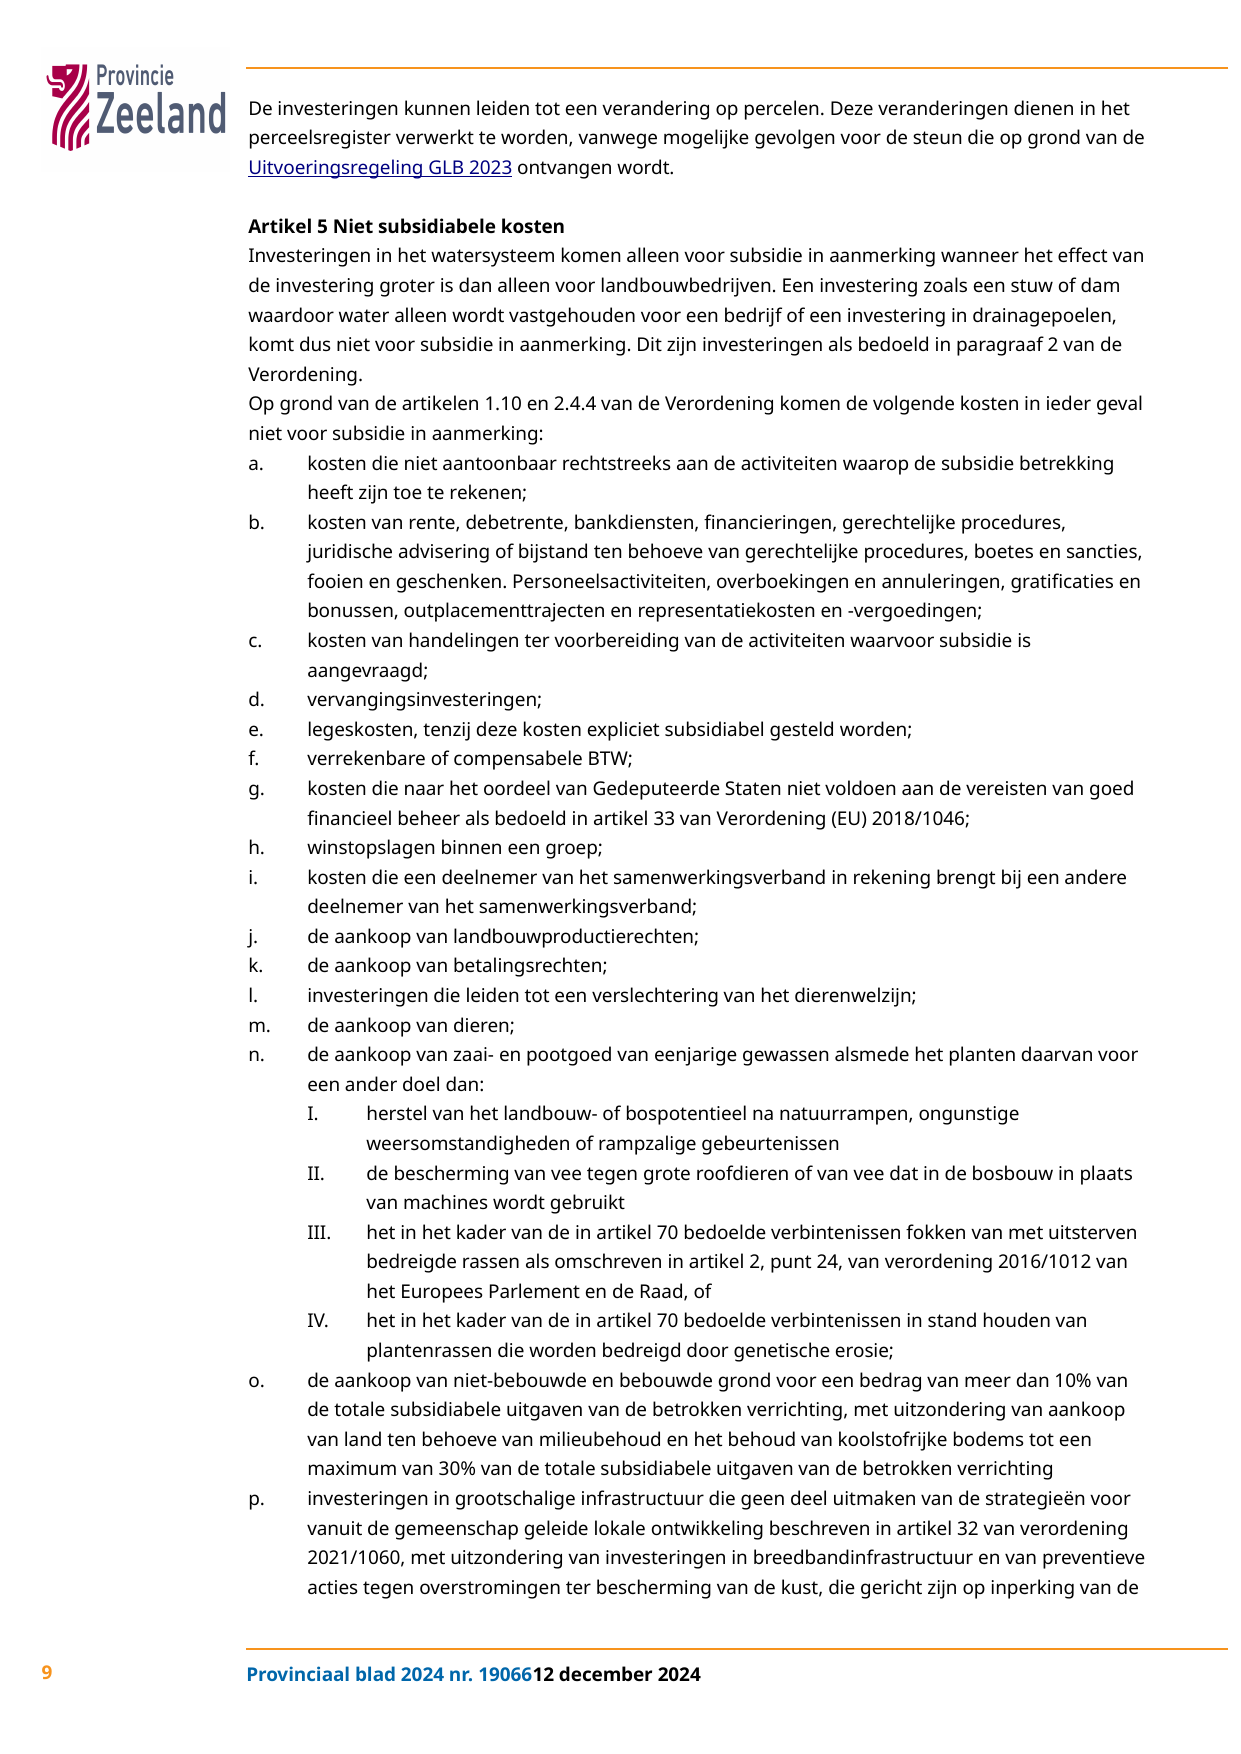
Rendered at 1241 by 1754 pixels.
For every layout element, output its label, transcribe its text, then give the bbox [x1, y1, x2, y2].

list de aankoop van betalingsrechten; [248, 953, 1152, 978]
list kosten van rente, debetrente, bankdiensten, financieringen, gerechtelijke procedures, juridische advisering of bijstand ten behoeve van gerechtelijke procedures, boetes en sancties, fooien en geschenken. Personeelsactiviteiten, overboekingen en annuleringen, gratificaties en bonussen, outplacementtrajecten en representatiekosten en -vergoedingen; [248, 509, 1152, 623]
list investeringen in grootschalige infrastructuur die geen deel uitmaken van de strategieën voor vanuit de gemeenschap geleide lokale ontwikkeling beschreven in artikel 32 van verordening 2021/1060, met uitzondering van investeringen in breedbandinfrastructuur en van preventieve acties tegen overstromingen ter bescherming van de kust, die gericht zijn op inperking van de [248, 1485, 1152, 1600]
list het in het kader van de in artikel 70 bedoelde verbintenissen fokken van met uitsterven bedreigde rassen als omschreven in artikel 2, punt 24, van verordening 2016/1012 van het Europees Parlement en de Raad, of [307, 1219, 1152, 1304]
text De investeringen kunnen leiden tot een verandering op percelen. Deze veranderingen dienen in het perceelsregister verwerkt te worden, vanwege mogelijke gevolgen voor de steun die op grond van de Uitvoeringsregeling GLB 2023 ontvangen wordt. [248, 95, 1152, 180]
list legeskosten, tenzij deze kosten expliciet subsidiabel gesteld worden; [248, 716, 1152, 742]
text Artikel 5 Niet subsidiabele kosten [248, 213, 1152, 239]
list herstel van het landbouw- of bospotentieel na natuurrampen, ongunstige weersomstandigheden of rampzalige gebeurtenissen [307, 1101, 1152, 1156]
list kosten van handelingen ter voorbereiding van de activiteiten waarvoor subsidie is aangevraagd; [248, 627, 1152, 683]
list de aankoop van zaai- en pootgoed van eenjarige gewassen alsmede het planten daarvan voor een ander doel dan: [248, 1041, 1152, 1097]
list de bescherming van vee tegen grote roofdieren of van vee dat in de bosbouw in plaats van machines wordt gebruikt [307, 1160, 1152, 1215]
list verrekenbare of compensabele BTW; [248, 746, 1152, 771]
text Investeringen in het watersysteem komen alleen voor subsidie in aanmerking wanneer het effect van de investering groter is dan alleen voor landbouwbedrijven. Een investering zoals een stuw of dam waardoor water alleen wordt vastgehouden voor een bedrijf of een investering in drainagepoelen, komt dus niet voor subsidie in aanmerking. Dit zijn investeringen als bedoeld in paragraaf 2 van de Verordening. [248, 243, 1152, 387]
text Op grond van de artikelen 1.10 en 2.4.4 van de Verordening komen de volgende kosten in ieder geval niet voor subsidie in aanmerking: [248, 391, 1152, 446]
list het in het kader van de in artikel 70 bedoelde verbintenissen in stand houden van plantenrassen die worden bedreigd door genetische erosie; [307, 1308, 1152, 1363]
list kosten die niet aantoonbaar rechtstreeks aan de activiteiten waarop de subsidie betrekking heeft zijn toe te rekenen; [248, 450, 1152, 505]
list kosten die een deelnemer van het samenwerkingsverband in rekening brengt bij een andere deelnemer van het samenwerkingsverband; [248, 864, 1152, 919]
list winstopslagen binnen een groep; [248, 834, 1152, 860]
list vervangingsinvesteringen; [248, 686, 1152, 712]
list investeringen die leiden tot een verslechtering van het dierenwelzijn; [248, 982, 1152, 1008]
list de aankoop van dieren; [248, 1012, 1152, 1038]
list kosten die naar het oordeel van Gedeputeerde Staten niet voldoen aan de vereisten van goed financieel beheer als bedoeld in artikel 33 van Verordening (EU) 2018/1046; [248, 775, 1152, 831]
list de aankoop van landbouwproductierechten; [248, 923, 1152, 949]
list de aankoop van niet-bebouwde en bebouwde grond voor een bedrag van meer dan 10% van de totale subsidiabele uitgaven van de betrokken verrichting, met uitzondering van aankoop van land ten behoeve van milieubehoud en het behoud van koolstofrijke bodems tot een maximum van 30% van de totale subsidiabele uitgaven van de betrokken verrichting [248, 1367, 1152, 1481]
picture [41, 47, 231, 172]
